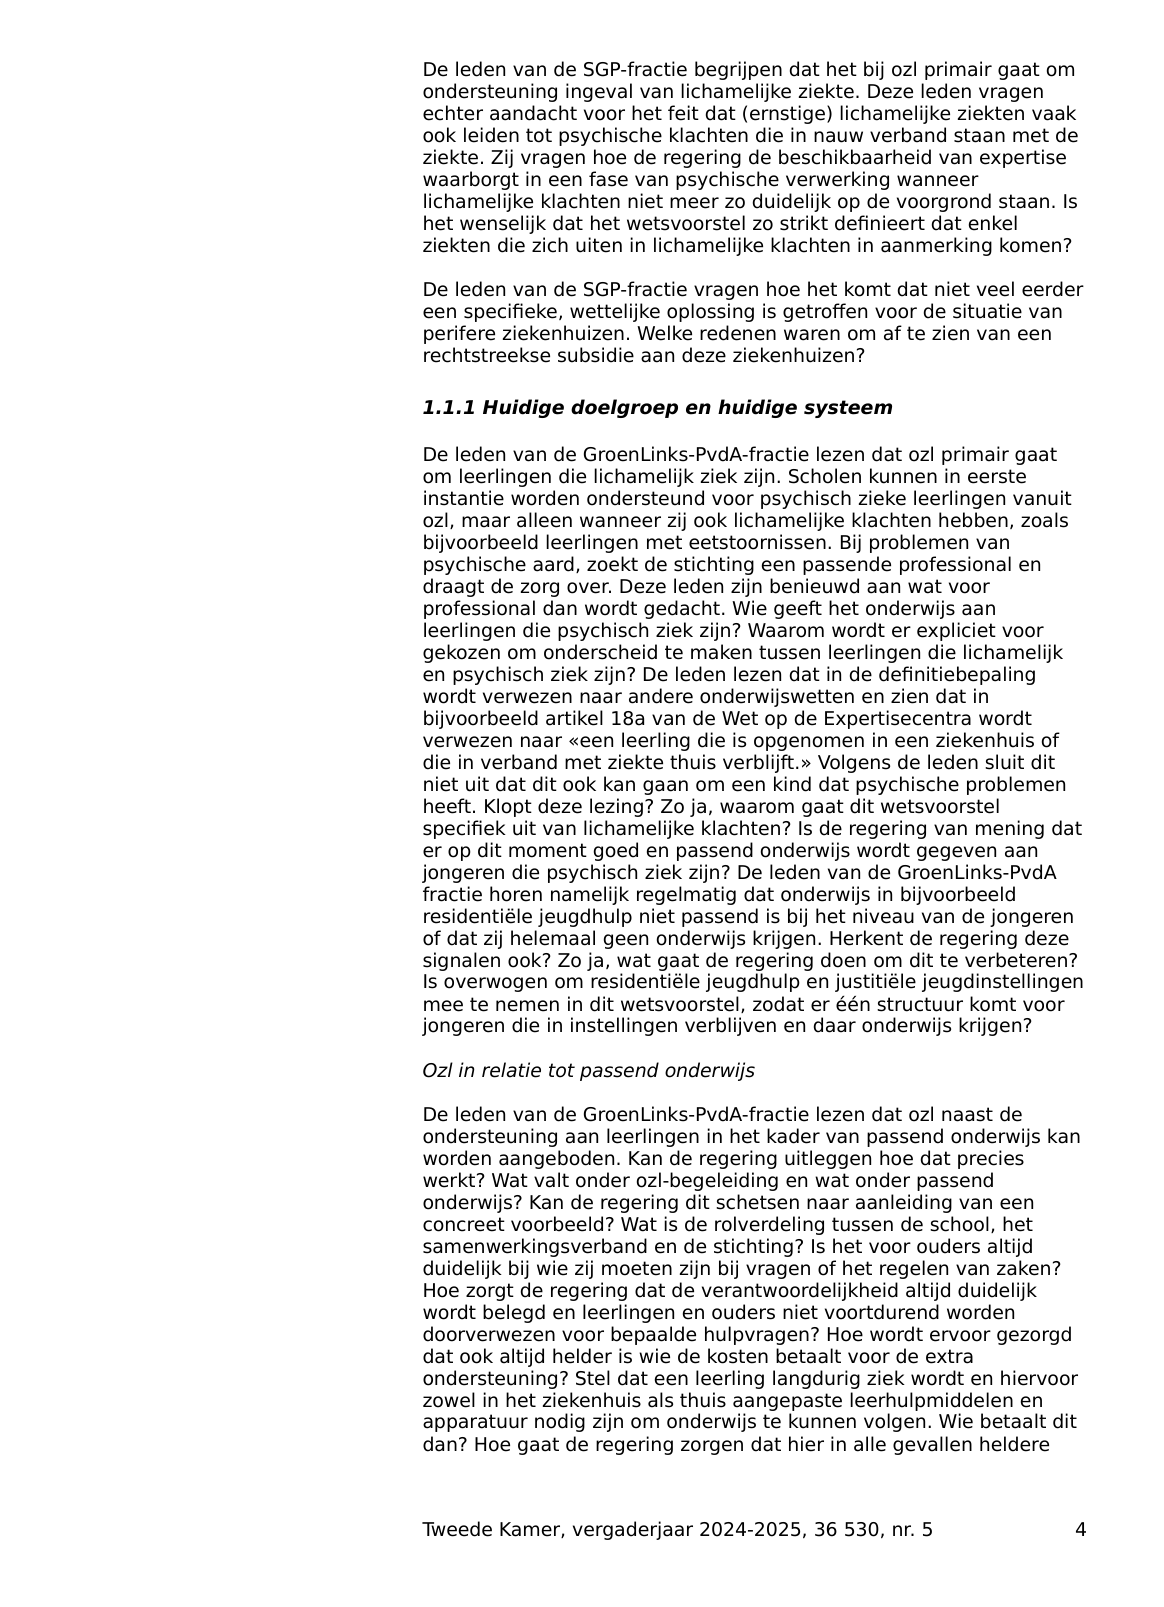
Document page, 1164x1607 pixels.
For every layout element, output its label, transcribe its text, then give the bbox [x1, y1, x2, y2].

text De leden van de SGP-fractie vragen hoe het komt dat niet veel eerder een specifieke, wettelijke oplossing is getroffen voor de situatie van perifere ziekenhuizen. Welke redenen waren om af te zien van een rechtstreekse subsidie aan deze ziekenhuizen? [422, 279, 1087, 367]
text De leden van de GroenLinks-PvdA-fractie lezen dat ozl primair gaat om leerlingen die lichamelijk ziek zijn. Scholen kunnen in eerste instantie worden ondersteund voor psychisch zieke leerlingen vanuit ozl, maar alleen wanneer zij ook lichamelijke klachten hebben, zoals bijvoorbeeld leerlingen met eetstoornissen. Bij problemen van psychische aard, zoekt de stichting een passende professional en draagt de zorg over. Deze leden zijn benieuwd aan wat voor professional dan wordt gedacht. Wie geeft het onderwijs aan leerlingen die psychisch ziek zijn? Waarom wordt er expliciet voor gekozen om onderscheid te maken tussen leerlingen die lichamelijk en psychisch ziek zijn? De leden lezen dat in de definitiebepaling wordt verwezen naar andere onderwijswetten en zien dat in bijvoorbeeld artikel 18a van de Wet op de Expertisecentra wordt verwezen naar «een leerling die is opgenomen in een ziekenhuis of die in verband met ziekte thuis verblijft.» Volgens de leden sluit dit niet uit dat dit ook kan gaan om een kind dat psychische problemen heeft. Klopt deze lezing? Zo ja, waarom gaat dit wetsvoorstel specifiek uit van lichamelijke klachten? Is de regering van mening dat er op dit moment goed en passend onderwijs wordt gegeven aan jongeren die psychisch ziek zijn? De leden van de GroenLinks-PvdA fractie horen namelijk regelmatig dat onderwijs in bijvoorbeeld residentiële jeugdhulp niet passend is bij het niveau van de jongeren of dat zij helemaal geen onderwijs krijgen. Herkent de regering deze signalen ook? Zo ja, wat gaat de regering doen om dit te verbeteren? Is overwogen om residentiële jeugdhulp en justitiële jeugdinstellingen mee te nemen in dit wetsvoorstel, zodat er één structuur komt voor jongeren die in instellingen verblijven en daar onderwijs krijgen? [422, 444, 1087, 1037]
subtitle Ozl in relatie tot passend onderwijs [422, 1059, 1087, 1082]
subtitle 1.1.1 Huidige doelgroep en huidige systeem [422, 397, 1087, 419]
text De leden van de SGP-fractie begrijpen dat het bij ozl primair gaat om ondersteuning ingeval van lichamelijke ziekte. Deze leden vragen echter aandacht voor het feit dat (ernstige) lichamelijke ziekten vaak ook leiden tot psychische klachten die in nauw verband staan met de ziekte. Zij vragen hoe de regering de beschikbaarheid van expertise waarborgt in een fase van psychische verwerking wanneer lichamelijke klachten niet meer zo duidelijk op de voorgrond staan. Is het wenselijk dat het wetsvoorstel zo strikt definieert dat enkel ziekten die zich uiten in lichamelijke klachten in aanmerking komen? [422, 59, 1087, 257]
text De leden van de GroenLinks-PvdA-fractie lezen dat ozl naast de ondersteuning aan leerlingen in het kader van passend onderwijs kan worden aangeboden. Kan de regering uitleggen hoe dat precies werkt? Wat valt onder ozl-begeleiding en wat onder passend onderwijs? Kan de regering dit schetsen naar aanleiding van een concreet voorbeeld? Wat is de rolverdeling tussen de school, het samenwerkingsverband en de stichting? Is het voor ouders altijd duidelijk bij wie zij moeten zijn bij vragen of het regelen van zaken? Hoe zorgt de regering dat de verantwoordelijkheid altijd duidelijk wordt belegd en leerlingen en ouders niet voortdurend worden doorverwezen voor bepaalde hulpvragen? Hoe wordt ervoor gezorgd dat ook altijd helder is wie de kosten betaalt voor de extra ondersteuning? Stel dat een leerling langdurig ziek wordt en hiervoor zowel in het ziekenhuis als thuis aangepaste leerhulpmiddelen en apparatuur nodig zijn om onderwijs te kunnen volgen. Wie betaalt dit dan? Hoe gaat de regering zorgen dat hier in alle gevallen heldere [422, 1104, 1087, 1455]
